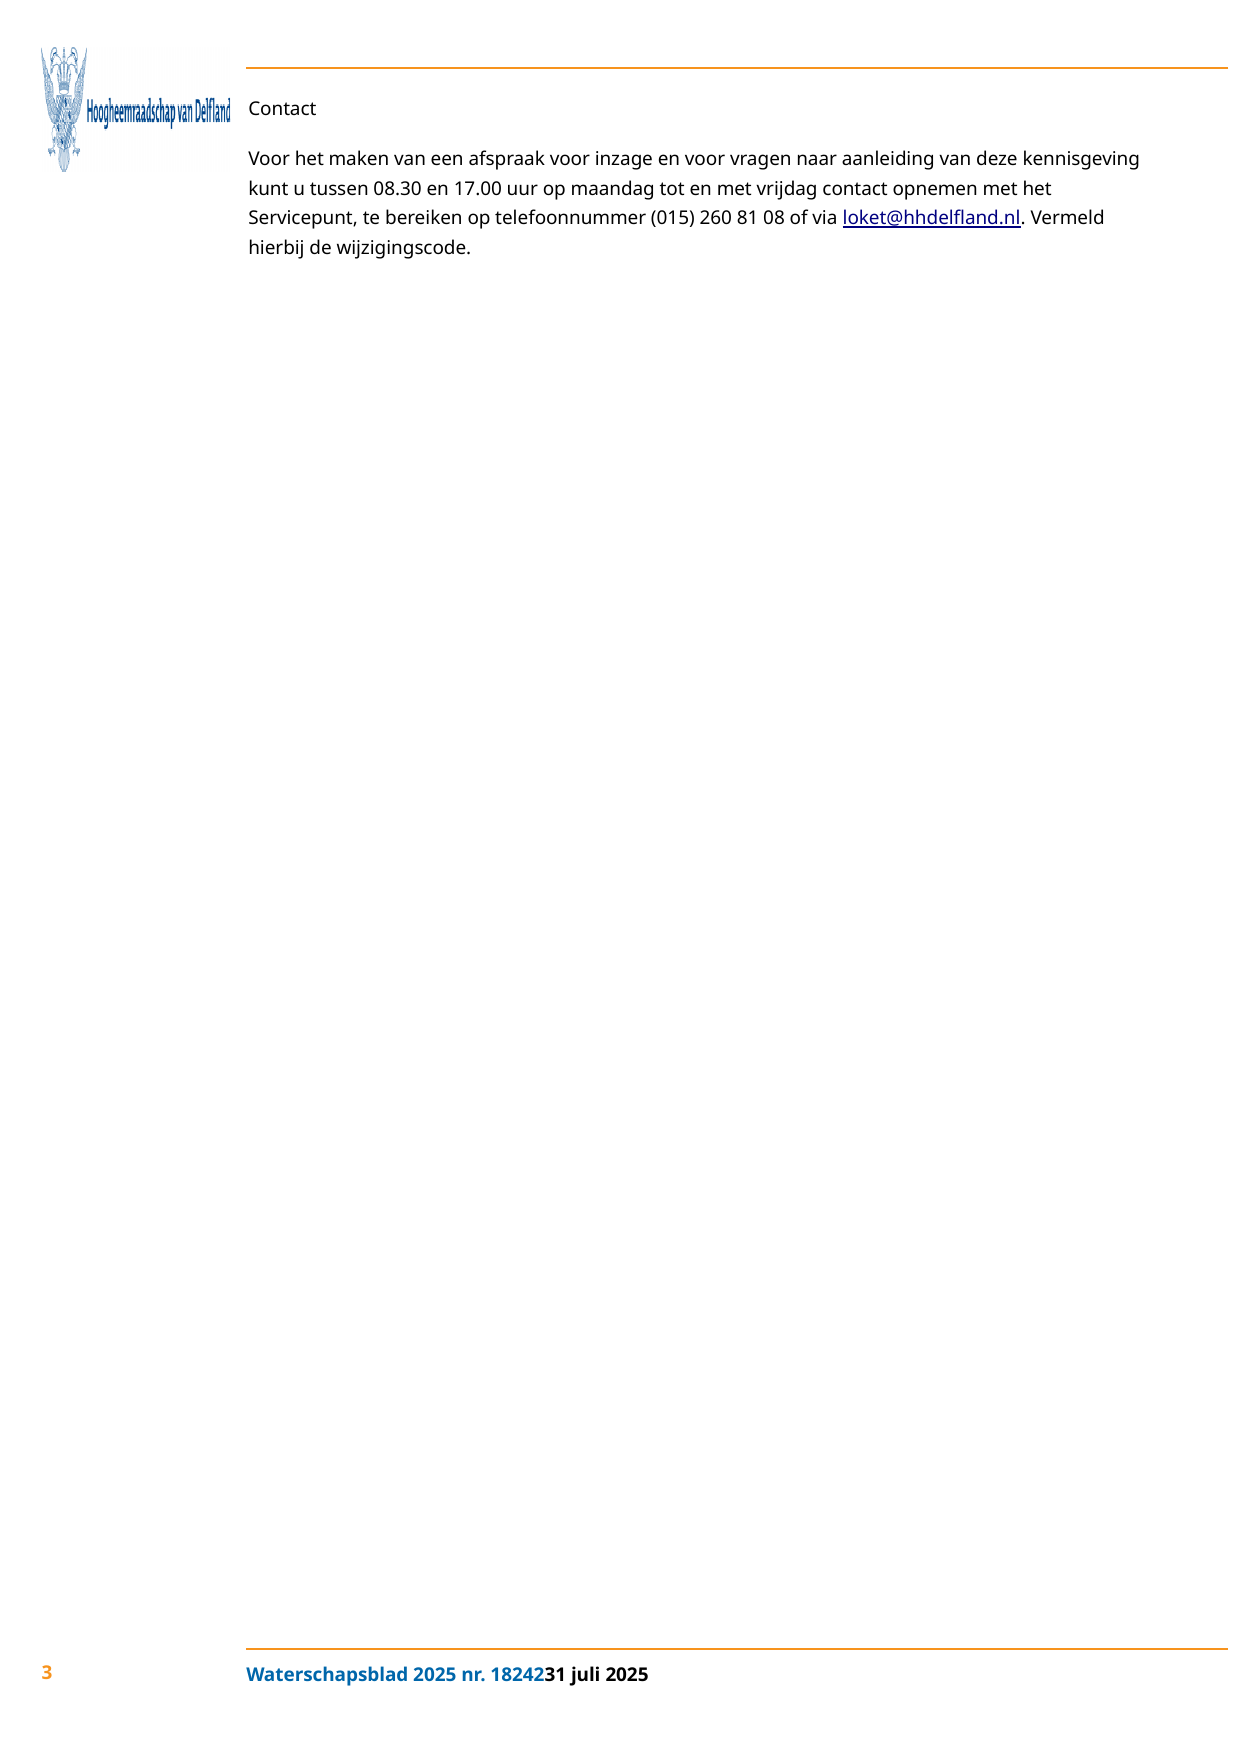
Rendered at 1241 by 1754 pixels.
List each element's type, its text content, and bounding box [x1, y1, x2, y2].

picture [41, 47, 231, 172]
text Voor het maken van een afspraak voor inzage en voor vragen naar aanleiding van deze kennisgeving kunt u tussen 08.30 en 17.00 uur op maandag tot en met vrijdag contact opnemen met het Servicepunt, te bereiken op telefoonnummer (015) 260 81 08 of via loket@hhdelfland.nl. Vermeld hierbij de wijzigingscode. [248, 145, 1152, 260]
text Contact [248, 95, 1152, 121]
